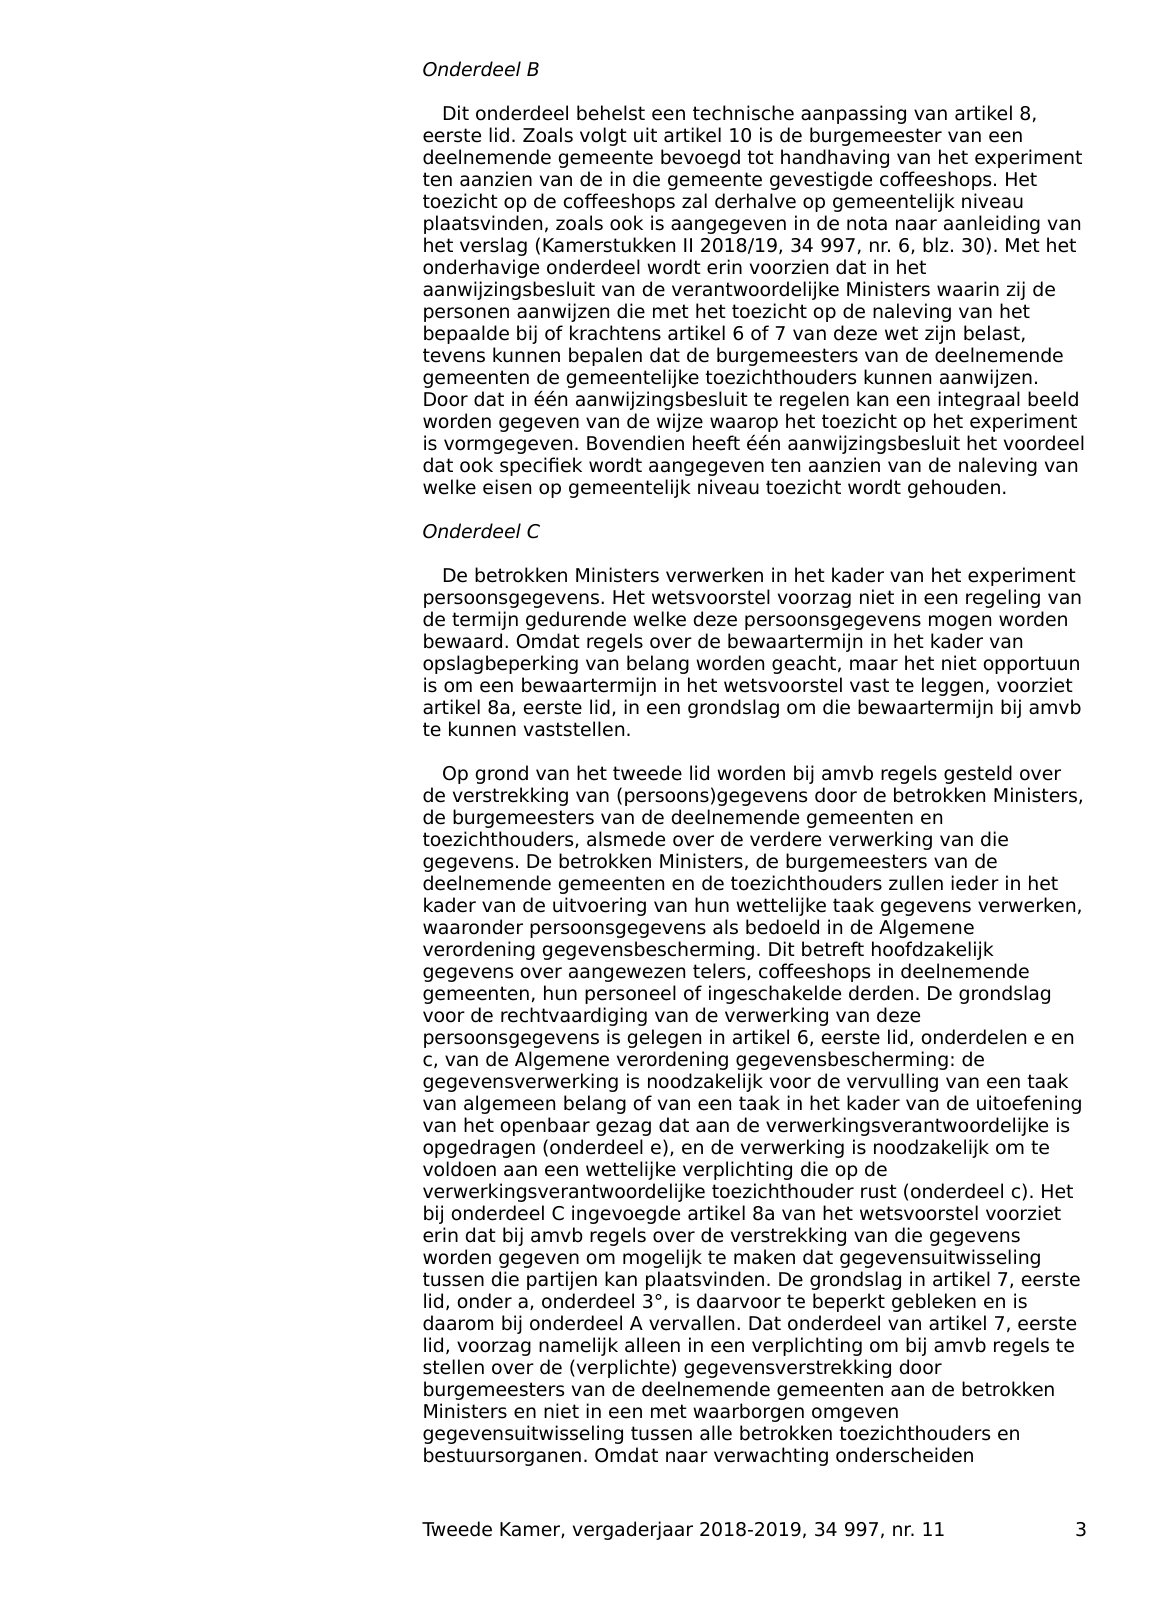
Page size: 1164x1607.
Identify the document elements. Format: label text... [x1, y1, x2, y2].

subtitle Onderdeel C [422, 521, 1087, 543]
text Op grond van het tweede lid worden bij amvb regels gesteld over de verstrekking van (persoons)gegevens door de betrokken Ministers, de burgemeesters van de deelnemende gemeenten en toezichthouders, alsmede over de verdere verwerking van die gegevens. De betrokken Ministers, de burgemeesters van de deelnemende gemeenten en de toezichthouders zullen ieder in het kader van de uitvoering van hun wettelijke taak gegevens verwerken, waaronder persoonsgegevens als bedoeld in de Algemene verordening gegevensbescherming. Dit betreft hoofdzakelijk gegevens over aangewezen telers, coffeeshops in deelnemende gemeenten, hun personeel of ingeschakelde derden. De grondslag voor de rechtvaardiging van de verwerking van deze persoonsgegevens is gelegen in artikel 6, eerste lid, onderdelen e en c, van de Algemene verordening gegevensbescherming: de gegevensverwerking is noodzakelijk voor de vervulling van een taak van algemeen belang of van een taak in het kader van de uitoefening van het openbaar gezag dat aan de verwerkingsverantwoordelijke is opgedragen (onderdeel e), en de verwerking is noodzakelijk om te voldoen aan een wettelijke verplichting die op de verwerkingsverantwoordelijke toezichthouder rust (onderdeel c). Het bij onderdeel C ingevoegde artikel 8a van het wetsvoorstel voorziet erin dat bij amvb regels over de verstrekking van die gegevens worden gegeven om mogelijk te maken dat gegevensuitwisseling tussen die partijen kan plaatsvinden. De grondslag in artikel 7, eerste lid, onder a, onderdeel 3°, is daarvoor te beperkt gebleken en is daarom bij onderdeel A vervallen. Dat onderdeel van artikel 7, eerste lid, voorzag namelijk alleen in een verplichting om bij amvb regels te stellen over de (verplichte) gegevensverstrekking door burgemeesters van de deelnemende gemeenten aan de betrokken Ministers en niet in een met waarborgen omgeven gegevensuitwisseling tussen alle betrokken toezichthouders en bestuursorganen. Omdat naar verwachting onderscheiden [422, 763, 1087, 1467]
text Dit onderdeel behelst een technische aanpassing van artikel 8, eerste lid. Zoals volgt uit artikel 10 is de burgemeester van een deelnemende gemeente bevoegd tot handhaving van het experiment ten aanzien van de in die gemeente gevestigde coffeeshops. Het toezicht op de coffeeshops zal derhalve op gemeentelijk niveau plaatsvinden, zoals ook is aangegeven in de nota naar aanleiding van het verslag (Kamerstukken II 2018/19, 34 997, nr. 6, blz. 30). Met het onderhavige onderdeel wordt erin voorzien dat in het aanwijzingsbesluit van de verantwoordelijke Ministers waarin zij de personen aanwijzen die met het toezicht op de naleving van het bepaalde bij of krachtens artikel 6 of 7 van deze wet zijn belast, tevens kunnen bepalen dat de burgemeesters van de deelnemende gemeenten de gemeentelijke toezichthouders kunnen aanwijzen. Door dat in één aanwijzingsbesluit te regelen kan een integraal beeld worden gegeven van de wijze waarop het toezicht op het experiment is vormgegeven. Bovendien heeft één aanwijzingsbesluit het voordeel dat ook specifiek wordt aangegeven ten aanzien van de naleving van welke eisen op gemeentelijk niveau toezicht wordt gehouden. [422, 103, 1087, 499]
text De betrokken Ministers verwerken in het kader van het experiment persoonsgegevens. Het wetsvoorstel voorzag niet in een regeling van de termijn gedurende welke deze persoonsgegevens mogen worden bewaard. Omdat regels over de bewaartermijn in het kader van opslagbeperking van belang worden geacht, maar het niet opportuun is om een bewaartermijn in het wetsvoorstel vast te leggen, voorziet artikel 8a, eerste lid, in een grondslag om die bewaartermijn bij amvb te kunnen vaststellen. [422, 565, 1087, 741]
subtitle Onderdeel B [422, 59, 1087, 81]
